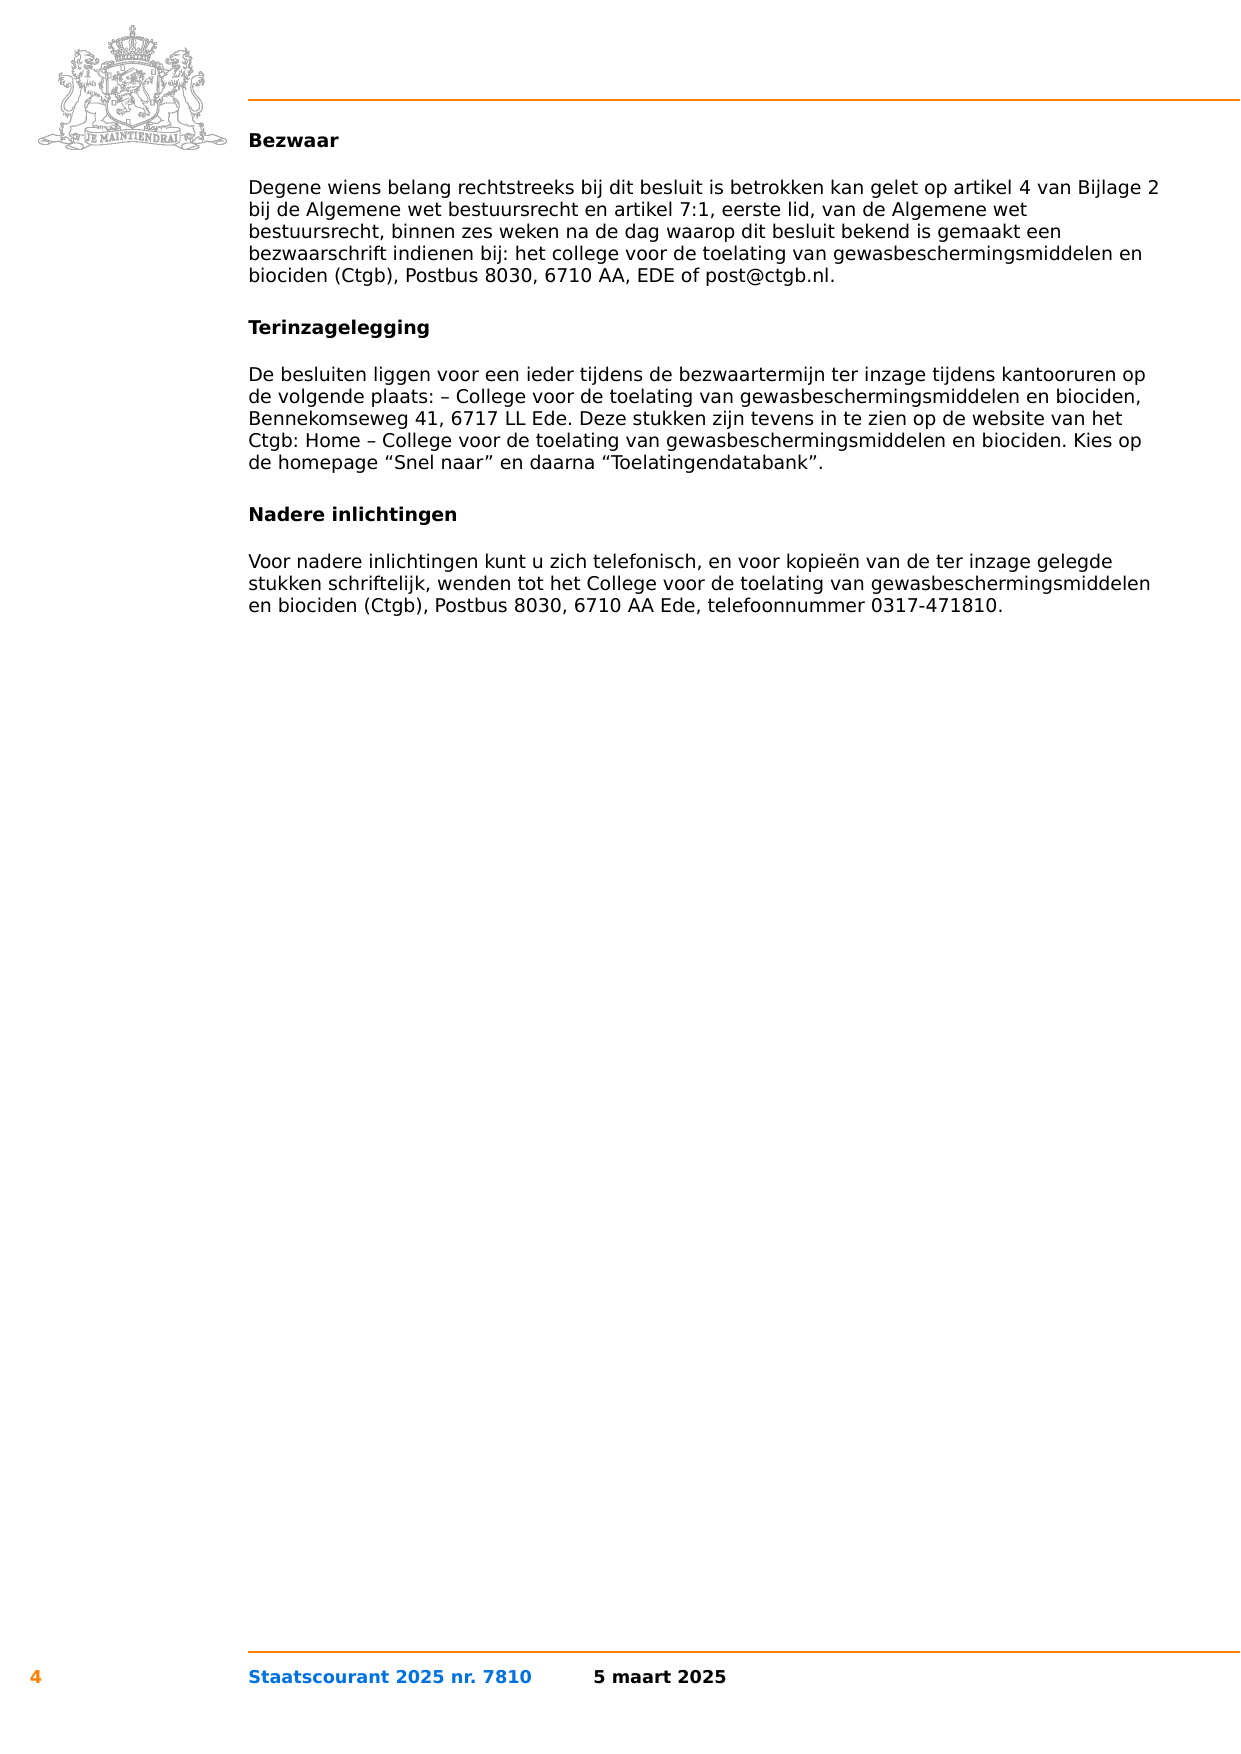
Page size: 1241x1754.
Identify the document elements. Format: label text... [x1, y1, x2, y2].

text Degene wiens belang rechtstreeks bij dit besluit is betrokken kan gelet op artikel 4 van Bijlage 2 bij de Algemene wet bestuursrecht en artikel 7:1, eerste lid, van de Algemene wet bestuursrecht, binnen zes weken na de dag waarop dit besluit bekend is gemaakt een bezwaarschrift indienen bij: het college voor de toelating van gewasbeschermingsmiddelen en biociden (Ctgb), Postbus 8030, 6710 AA, EDE of post@ctgb.nl. [248, 177, 1163, 287]
subtitle Nadere inlichtingen [248, 504, 1163, 526]
text Voor nadere inlichtingen kunt u zich telefonisch, en voor kopieën van de ter inzage gelegde stukken schriftelijk, wenden tot het College voor de toelating van gewasbeschermingsmiddelen en biociden (Ctgb), Postbus 8030, 6710 AA Ede, telefoonnummer 0317-471810. [248, 551, 1163, 617]
text De besluiten liggen voor een ieder tijdens de bezwaartermijn ter inzage tijdens kantooruren op de volgende plaats: – College voor de toelating van gewasbeschermingsmiddelen en biociden, Bennekomseweg 41, 6717 LL Ede. Deze stukken zijn tevens in te zien op de website van het Ctgb: Home – College voor de toelating van gewasbeschermingsmiddelen en biociden. Kies op de homepage “Snel naar” en daarna “Toelatingendatabank”. [248, 364, 1163, 474]
subtitle Bezwaar [248, 130, 1163, 152]
picture [38, 25, 227, 150]
subtitle Terinzagelegging [248, 317, 1163, 339]
